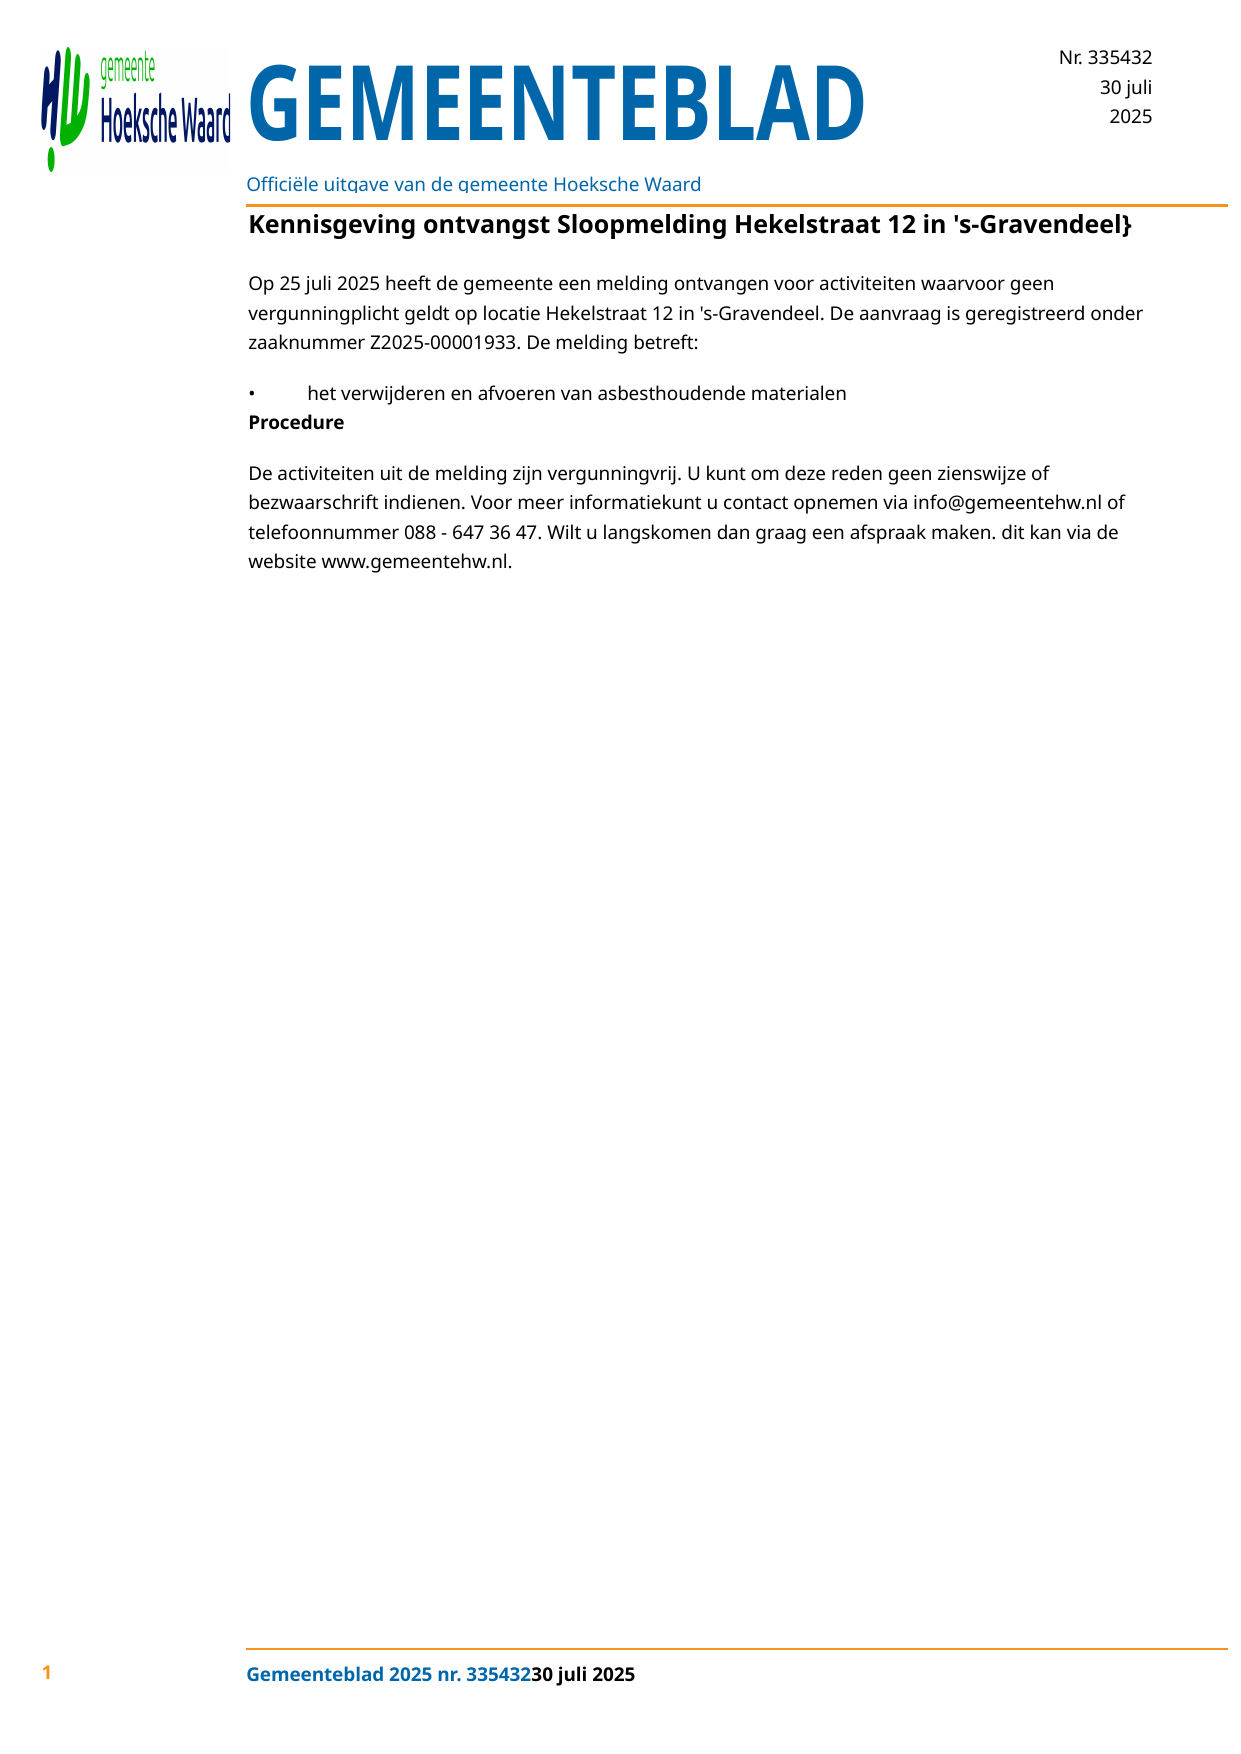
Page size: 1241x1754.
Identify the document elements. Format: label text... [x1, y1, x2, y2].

text Procedure [248, 409, 1152, 435]
text Op 25 juli 2025 heeft de gemeente een melding ontvangen voor activiteiten waarvoor geen vergunningplicht geldt op locatie Hekelstraat 12 in 's-Gravendeel. De aanvraag is geregistreerd onder zaaknummer Z2025-00001933. De melding betreft: [248, 270, 1152, 355]
text Kennisgeving ontvangst Sloopmelding Hekelstraat 12 in 's-Gravendeel} [248, 207, 1152, 241]
list het verwijderen en afvoeren van asbesthoudende materialen [248, 380, 1152, 406]
text De activiteiten uit de melding zijn vergunningvrij. U kunt om deze reden geen zienswijze of bezwaarschrift indienen. Voor meer informatiekunt u contact opnemen via info@gemeentehw.nl of telefoonnummer 088 - 647 36 47. Wilt u langskomen dan graag een afspraak maken. dit kan via de website www.gemeentehw.nl. [248, 460, 1152, 574]
picture [41, 47, 231, 172]
